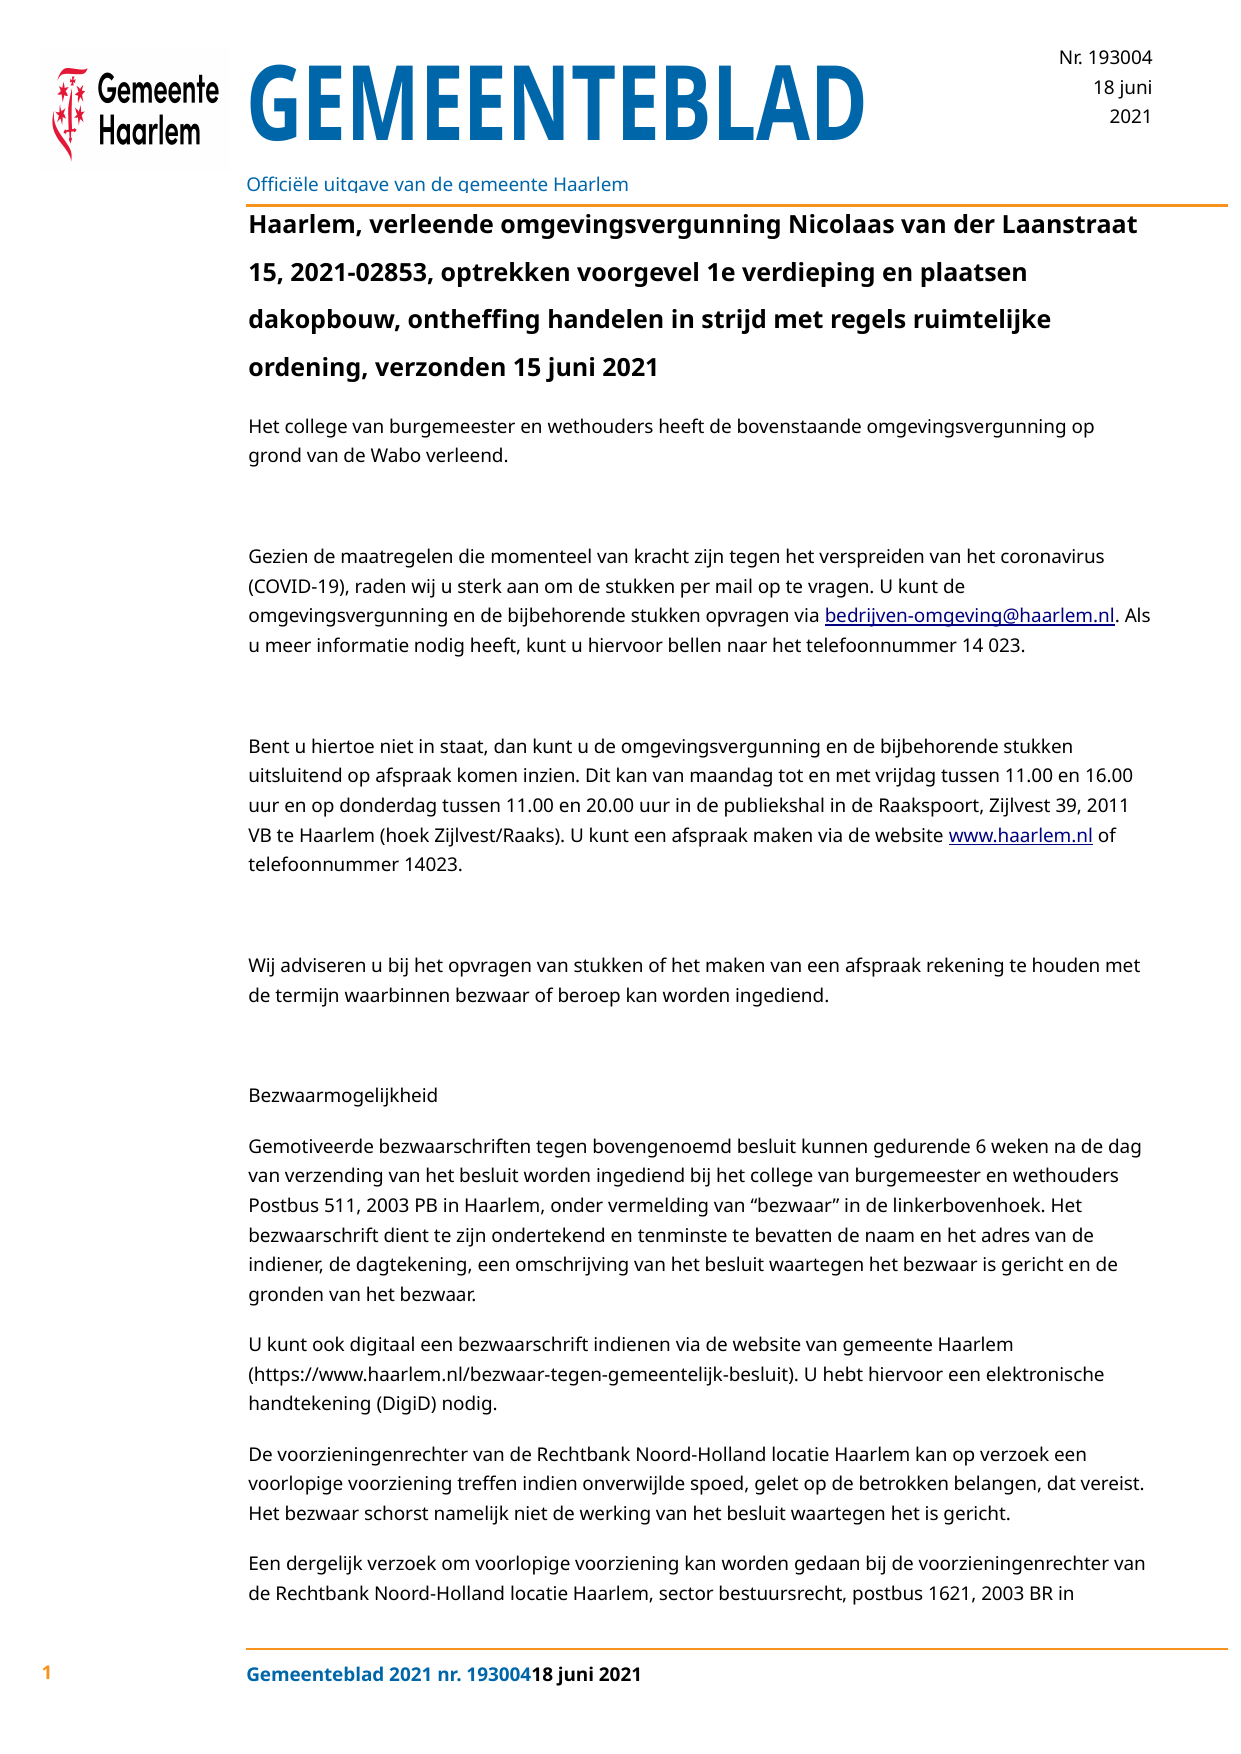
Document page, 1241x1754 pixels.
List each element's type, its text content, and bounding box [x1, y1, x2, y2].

text Bent u hiertoe niet in staat, dan kunt u de omgevingsvergunning en de bijbehorende stukken uitsluitend op afspraak komen inzien. Dit kan van maandag tot en met vrijdag tussen 11.00 en 16.00 uur en op donderdag tussen 11.00 en 20.00 uur in de publiekshal in de Raakspoort, Zijlvest 39, 2011 VB te Haarlem (hoek Zijlvest/Raaks). U kunt een afspraak maken via de website www.haarlem.nl of telefoonnummer 14023. [248, 733, 1152, 877]
text Gezien de maatregelen die momenteel van kracht zijn tegen het verspreiden van het coronavirus (COVID-19), raden wij u sterk aan om de stukken per mail op te vragen. U kunt de omgevingsvergunning en de bijbehorende stukken opvragen via bedrijven-omgeving@haarlem.nl. Als u meer informatie nodig heeft, kunt u hiervoor bellen naar het telefoonnummer 14 023. [248, 543, 1152, 658]
text Een dergelijk verzoek om voorlopige voorziening kan worden gedaan bij de voorzieningenrechter van de Rechtbank Noord-Holland locatie Haarlem, sector bestuursrecht, postbus 1621, 2003 BR in [248, 1551, 1152, 1606]
text Het college van burgemeester en wethouders heeft de bovenstaande omgevingsvergunning op grond van de Wabo verleend. [248, 413, 1152, 468]
text Wij adviseren u bij het opvragen van stukken of het maken van een afspraak rekening te houden met de termijn waarbinnen bezwaar of beroep kan worden ingediend. [248, 952, 1152, 1008]
text Bezwaarmogelijkheid [248, 1083, 1152, 1108]
text Gemotiveerde bezwaarschriften tegen bovengenoemd besluit kunnen gedurende 6 weken na de dag van verzending van het besluit worden ingediend bij het college van burgemeester en wethouders Postbus 511, 2003 PB in Haarlem, onder vermelding van “bezwaar” in de linkerbovenhoek. Het bezwaarschrift dient te zijn ondertekend en tenminste te bevatten de naam en het adres van de indiener, de dagtekening, een omschrijving van het besluit waartegen het bezwaar is gericht en de gronden van het bezwaar. [248, 1133, 1152, 1307]
text U kunt ook digitaal een bezwaarschrift indienen via de website van gemeente Haarlem (https://www.haarlem.nl/bezwaar-tegen-gemeentelijk-besluit). U hebt hiervoor een elektronische handtekening (DigiD) nodig. [248, 1331, 1152, 1416]
text De voorzieningenrechter van de Rechtbank Noord-Holland locatie Haarlem kan op verzoek een voorlopige voorziening treffen indien onverwijlde spoed, gelet op de betrokken belangen, dat vereist. Het bezwaar schorst namelijk niet de werking van het besluit waartegen het is gericht. [248, 1441, 1152, 1526]
text Haarlem, verleende omgevingsvergunning Nicolaas van der Laanstraat 15, 2021-02853, optrekken voorgevel 1e verdieping en plaatsen dakopbouw, ontheffing handelen in strijd met regels ruimtelijke ordening, verzonden 15 juni 2021 [248, 207, 1152, 384]
picture [41, 47, 231, 172]
